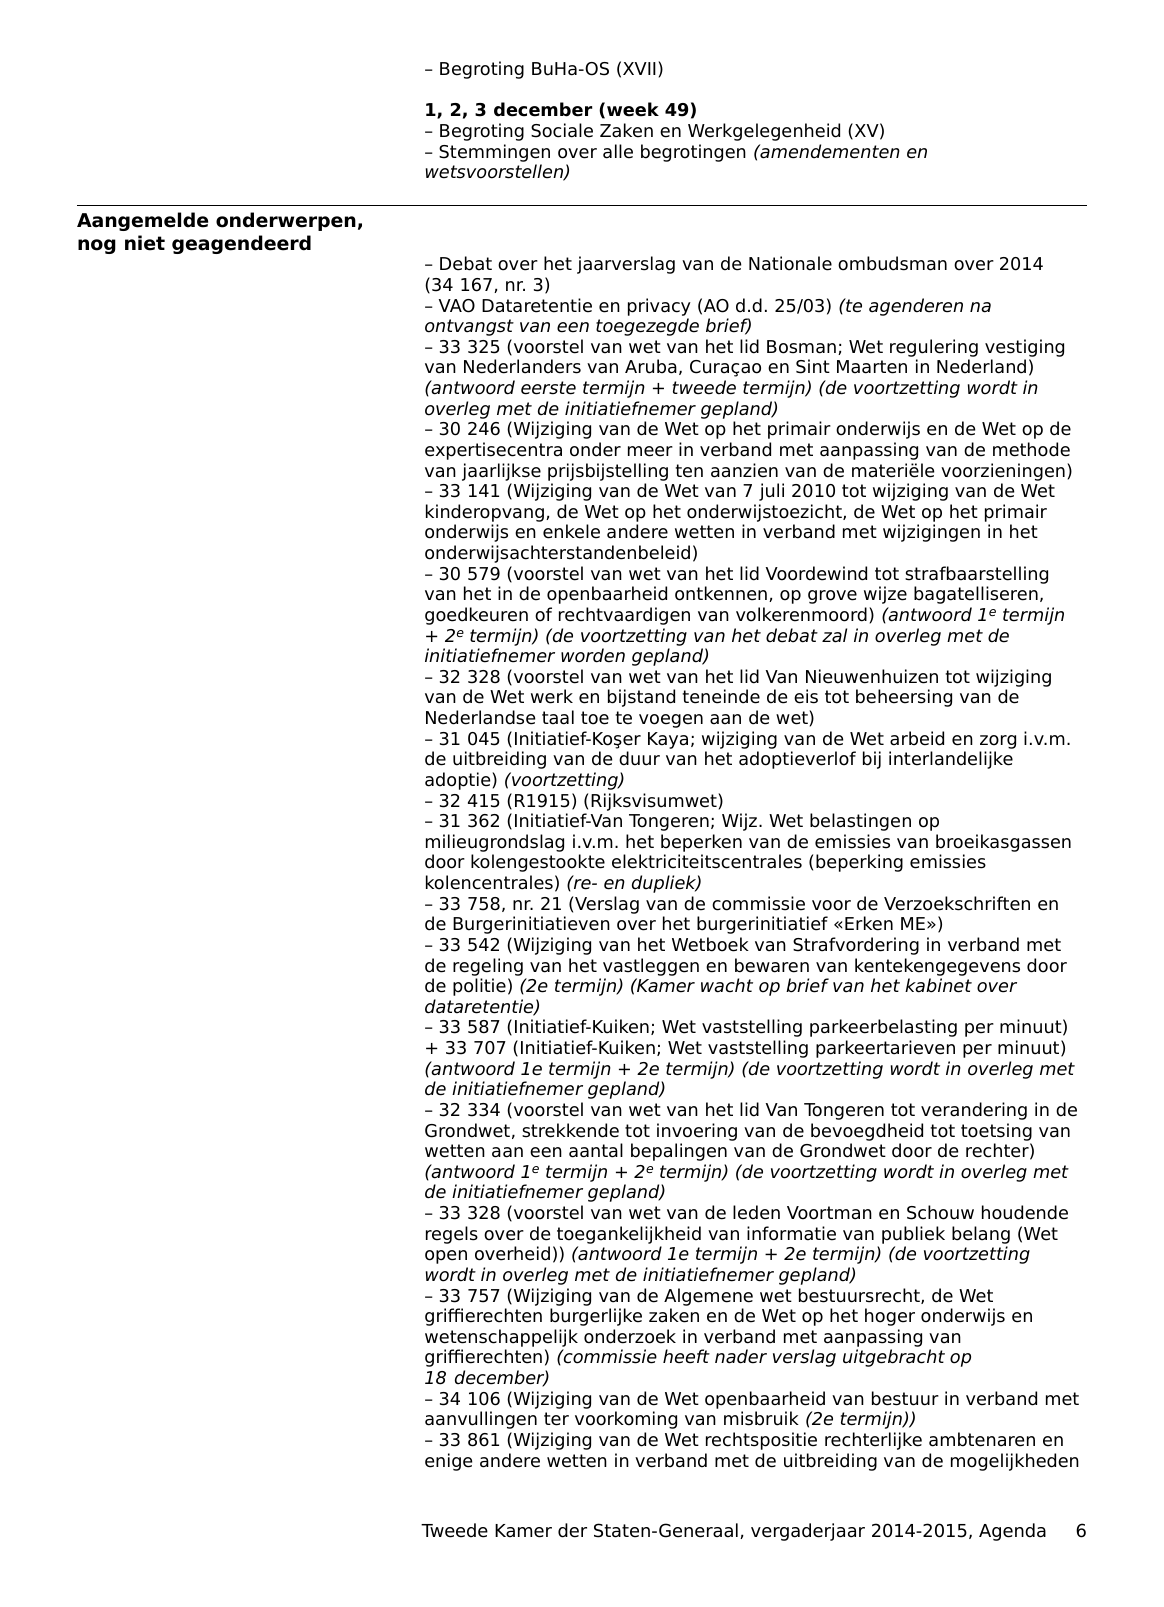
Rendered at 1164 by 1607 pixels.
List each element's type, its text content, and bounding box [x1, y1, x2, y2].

table_cell [401, 419, 418, 481]
table_cell – 30 579 (voorstel van wet van het lid Voordewind tot strafbaarstelling van het in de openbaarheid ontkennen, op grove wijze bagatelliseren, goedkeuren of rechtvaardigen van volkerenmoord) (antwoord 1e termijn + 2e termijn) (de voortzetting van het debat zal in overleg met de initiatiefnemer worden gepland) [418, 564, 1087, 667]
table_cell – 32 328 (voorstel van wet van het lid Van Nieuwenhuizen tot wijziging van de Wet werk en bijstand teneinde de eis tot beheersing van de Nederlandse taal toe te voegen aan de wet) [418, 667, 1087, 729]
table_cell [77, 481, 401, 564]
table_cell – 33 861 (Wijziging van de Wet rechtspositie rechterlijke ambtenaren en enige andere wetten in verband met de uitbreiding van de mogelijkheden [418, 1430, 1087, 1471]
table_header Aangemelde onderwerpen, nog niet geagendeerd [77, 206, 401, 254]
table_cell – 31 045 (Initiatief-Koşer Kaya; wijziging van de Wet arbeid en zorg i.v.m. de uitbreiding van de duur van het adoptieverlof bij interlandelijke adoptie) (voortzetting) [418, 729, 1087, 791]
table_cell [401, 1018, 418, 1100]
table_cell [401, 121, 418, 142]
table_cell [401, 1203, 418, 1286]
table_cell [401, 1389, 418, 1430]
table_cell – 32 334 (voorstel van wet van het lid Van Tongeren tot verandering in de Grondwet, strekkende tot invoering van de bevoegdheid tot toetsing van wetten aan een aantal bepalingen van de Grondwet door de rechter) (antwoord 1e termijn + 2e termijn) (de voortzetting wordt in overleg met de initiatiefnemer gepland) [418, 1100, 1087, 1203]
table_cell – 33 328 (voorstel van wet van de leden Voortman en Schouw houdende regels over de toegankelijkheid van informatie van publiek belang (Wet open overheid)) (antwoord 1e termijn + 2e termijn) (de voortzetting wordt in overleg met de initiatiefnemer gepland) [418, 1203, 1087, 1286]
table_cell [77, 1100, 401, 1203]
table_cell [401, 337, 418, 419]
table_cell [401, 729, 418, 791]
table_cell [401, 80, 418, 100]
table_cell [77, 667, 401, 729]
table_cell [77, 811, 401, 894]
table_header [401, 206, 418, 254]
table_cell – Debat over het jaarverslag van de Nationale ombudsman over 2014 (34 167, nr. 3) [418, 254, 1087, 296]
table_cell [401, 100, 418, 121]
table_cell [401, 254, 418, 296]
table_cell – 33 141 (Wijziging van de Wet van 7 juli 2010 tot wijziging van de Wet kinderopvang, de Wet op het onderwijstoezicht, de Wet op het primair onderwijs en enkele andere wetten in verband met wijzigingen in het onderwijsachterstandenbeleid) [418, 481, 1087, 564]
table_cell [401, 791, 418, 811]
table_cell [401, 296, 418, 337]
table_cell [77, 1018, 401, 1100]
table_cell [77, 80, 401, 100]
table_cell [418, 80, 1087, 100]
table_cell [401, 811, 418, 894]
table_cell [77, 337, 401, 419]
table_cell [401, 894, 418, 935]
table_cell – 33 587 (Initiatief-Kuiken; Wet vaststelling parkeerbelasting per minuut) + 33 707 (Initiatief-Kuiken; Wet vaststelling parkeertarieven per minuut) (antwoord 1e termijn + 2e termijn) (de voortzetting wordt in overleg met de initiatiefnemer gepland) [418, 1018, 1087, 1100]
table_cell [77, 121, 401, 142]
table_cell [77, 791, 401, 811]
table_cell – 33 757 (Wijziging van de Algemene wet bestuursrecht, de Wet griffierechten burgerlijke zaken en de Wet op het hoger onderwijs en wetenschappelijk onderzoek in verband met aanpassing van griffierechten) (commissie heeft nader verslag uitgebracht op 18 december) [418, 1286, 1087, 1389]
table_cell 1, 2, 3 december (week 49) [418, 100, 1087, 121]
table_cell [77, 100, 401, 121]
table_cell [77, 935, 401, 1017]
table_cell – VAO Dataretentie en privacy (AO d.d. 25/03) (te agenderen na ontvangst van een toegezegde brief) [418, 296, 1087, 337]
table_cell [401, 481, 418, 564]
table_cell [77, 254, 401, 296]
table_cell [77, 894, 401, 935]
table_cell – 33 325 (voorstel van wet van het lid Bosman; Wet regulering vestiging van Nederlanders van Aruba, Curaçao en Sint Maarten in Nederland) (antwoord eerste termijn + tweede termijn) (de voortzetting wordt in overleg met de initiatiefnemer gepland) [418, 337, 1087, 419]
table_cell [77, 296, 401, 337]
table_cell [401, 935, 418, 1017]
table_cell – Stemmingen over alle begrotingen (amendementen en wetsvoorstellen) [418, 142, 1087, 183]
table_cell [401, 667, 418, 729]
table_cell [401, 59, 418, 80]
table_cell [77, 729, 401, 791]
table_cell [77, 1286, 401, 1389]
table_cell [401, 1430, 418, 1471]
table_cell – Begroting Sociale Zaken en Werkgelegenheid (XV) [418, 121, 1087, 142]
table_cell [401, 142, 418, 183]
table_cell [77, 1430, 401, 1471]
table_cell – 34 106 (Wijziging van de Wet openbaarheid van bestuur in verband met aanvullingen ter voorkoming van misbruik (2e termijn)) [418, 1389, 1087, 1430]
table_cell – 33 542 (Wijziging van het Wetboek van Strafvordering in verband met de regeling van het vastleggen en bewaren van kentekengegevens door de politie) (2e termijn) (Kamer wacht op brief van het kabinet over dataretentie) [418, 935, 1087, 1017]
table_cell [401, 1286, 418, 1389]
table_cell – 31 362 (Initiatief-Van Tongeren; Wijz. Wet belastingen op milieugrondslag i.v.m. het beperken van de emissies van broeikasgassen door kolengestookte elektriciteitscentrales (beperking emissies kolencentrales) (re- en dupliek) [418, 811, 1087, 894]
table_cell [77, 142, 401, 183]
table_cell – 32 415 (R1915) (Rijksvisumwet) [418, 791, 1087, 811]
table_cell [77, 59, 401, 80]
table_cell – 30 246 (Wijziging van de Wet op het primair onderwijs en de Wet op de expertisecentra onder meer in verband met aanpassing van de methode van jaarlijkse prijsbijstelling ten aanzien van de materiële voorzieningen) [418, 419, 1087, 481]
table_cell – 33 758, nr. 21 (Verslag van de commissie voor de Verzoekschriften en de Burgerinitiatieven over het burgerinitiatief «Erken ME») [418, 894, 1087, 935]
table_cell [77, 1203, 401, 1286]
table_header [418, 206, 1087, 254]
table_cell [401, 1100, 418, 1203]
table_cell [77, 1389, 401, 1430]
table_cell – Begroting BuHa-OS (XVII) [418, 59, 1087, 80]
table_cell [401, 564, 418, 667]
table_cell [77, 419, 401, 481]
table_cell [77, 564, 401, 667]
